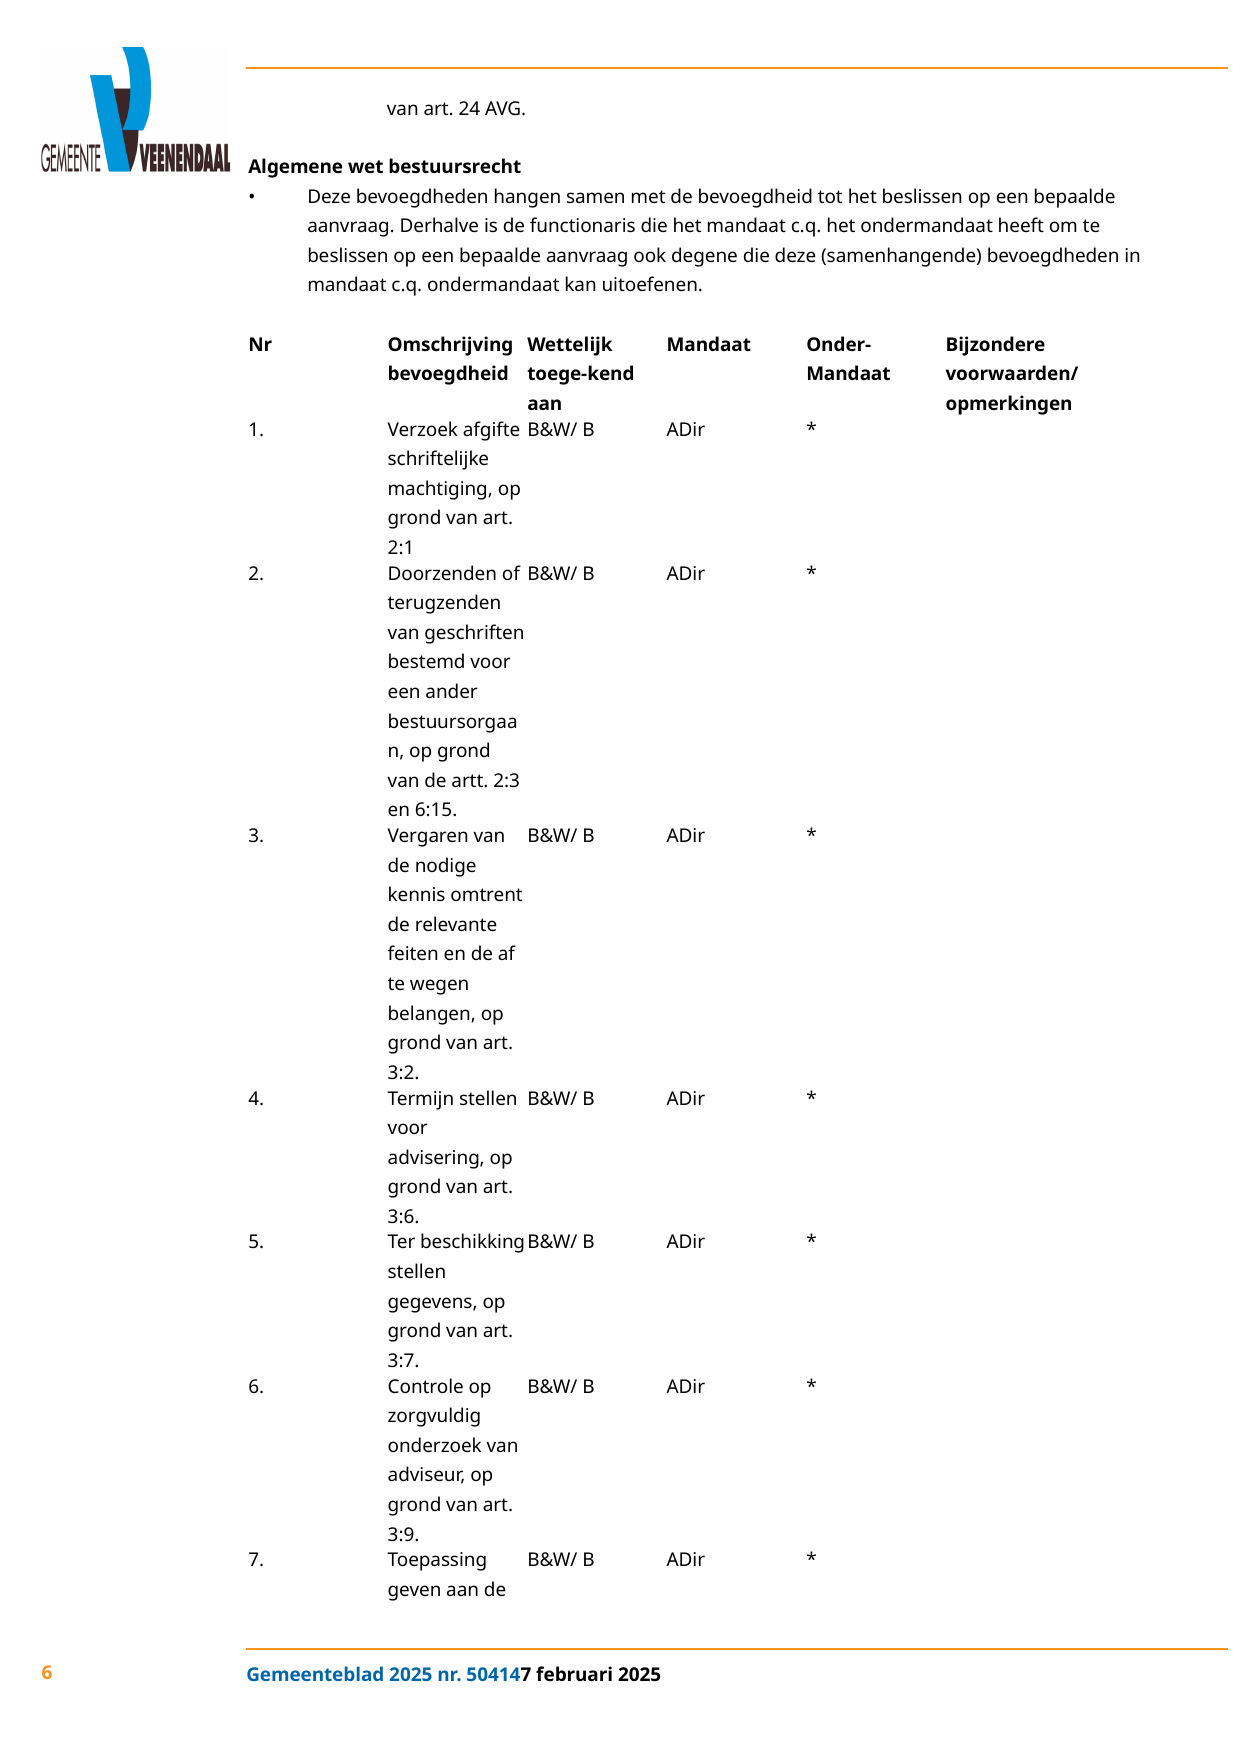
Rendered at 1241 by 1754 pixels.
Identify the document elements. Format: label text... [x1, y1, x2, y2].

table_cell [248, 1085, 387, 1229]
table_header Bijzondere voorwaarden/ opmerkingen [945, 331, 1152, 416]
table_header Onder- Mandaat [806, 331, 945, 416]
table_cell [248, 560, 387, 822]
table_cell Vergaren van de nodige kennis omtrent de relevante feiten en de af te wegen belangen, op grond van art. 3:2. [388, 822, 527, 1085]
table_cell B&W/ B [527, 1085, 666, 1229]
table_header Omschrijving bevoegdheid [388, 331, 527, 416]
table_cell ADir [666, 1373, 806, 1546]
table_cell [945, 1229, 1152, 1373]
table_cell [945, 1085, 1152, 1229]
table_cell Toepassing geven aan de [388, 1546, 527, 1602]
table_cell B&W/ B [527, 416, 666, 560]
table_cell B&W/ B [527, 1546, 666, 1602]
table_cell * [806, 822, 945, 1085]
table_cell [248, 416, 387, 560]
table_cell B&W/ B [527, 822, 666, 1085]
table_cell [248, 1546, 387, 1602]
table_cell [248, 1229, 387, 1373]
table_cell B&W/ B [527, 560, 666, 822]
table_cell [945, 416, 1152, 560]
table_cell ADir [666, 1229, 806, 1373]
table_cell [947, 95, 1152, 121]
table_cell Termijn stellen voor advisering, op grond van art. 3:6. [388, 1085, 527, 1229]
picture [123, 47, 231, 172]
table_cell [808, 95, 947, 121]
table_cell * [806, 416, 945, 560]
table_header Mandaat [666, 331, 806, 416]
table_cell [945, 1546, 1152, 1602]
table_cell ADir [666, 1546, 806, 1602]
table_cell [248, 95, 387, 121]
table_cell B&W/ B [527, 1229, 666, 1373]
table_cell [531, 95, 670, 121]
table_cell [945, 822, 1152, 1085]
list Deze bevoegdheden hangen samen met de bevoegdheid tot het beslissen op een bepaalde aanvraag. Derhalve is de functionaris die het mandaat c.q. het ondermandaat heeft om te beslissen op een bepaalde aanvraag ook degene die deze (samenhangende) bevoegdheden in mandaat c.q. ondermandaat kan uitoefenen. [248, 183, 1152, 297]
table_cell Ter beschikking stellen gegevens, op grond van art. 3:7. [388, 1229, 527, 1373]
table_cell Controle op zorgvuldig onderzoek van adviseur, op grond van art. 3:9. [388, 1373, 527, 1546]
table_cell van art. 24 AVG. [387, 95, 531, 121]
table_cell [945, 1373, 1152, 1546]
table_cell [248, 822, 387, 1085]
table_header Wettelijk toege-kend aan [527, 331, 666, 416]
table_cell ADir [666, 822, 806, 1085]
table_cell B&W/ B [527, 1373, 666, 1546]
table_cell ADir [666, 416, 806, 560]
table_cell ADir [666, 560, 806, 822]
table_cell Doorzenden of terugzenden van geschriften bestemd voor een ander bestuursorgaan, op grond van de artt. 2:3 en 6:15. [388, 560, 527, 822]
table_cell [945, 560, 1152, 822]
table_cell [248, 1373, 387, 1546]
table_cell * [806, 1229, 945, 1373]
text Algemene wet bestuursrecht [248, 153, 1152, 179]
table_cell * [806, 1546, 945, 1602]
table_cell * [806, 1373, 945, 1546]
table_cell [670, 95, 808, 121]
table_cell * [806, 1085, 945, 1229]
picture [41, 47, 130, 172]
table_cell ADir [666, 1085, 806, 1229]
table_cell * [806, 560, 945, 822]
table_header Nr [248, 331, 387, 416]
table_cell Verzoek afgifte schriftelijke machtiging, op grond van art. 2:1 [388, 416, 527, 560]
